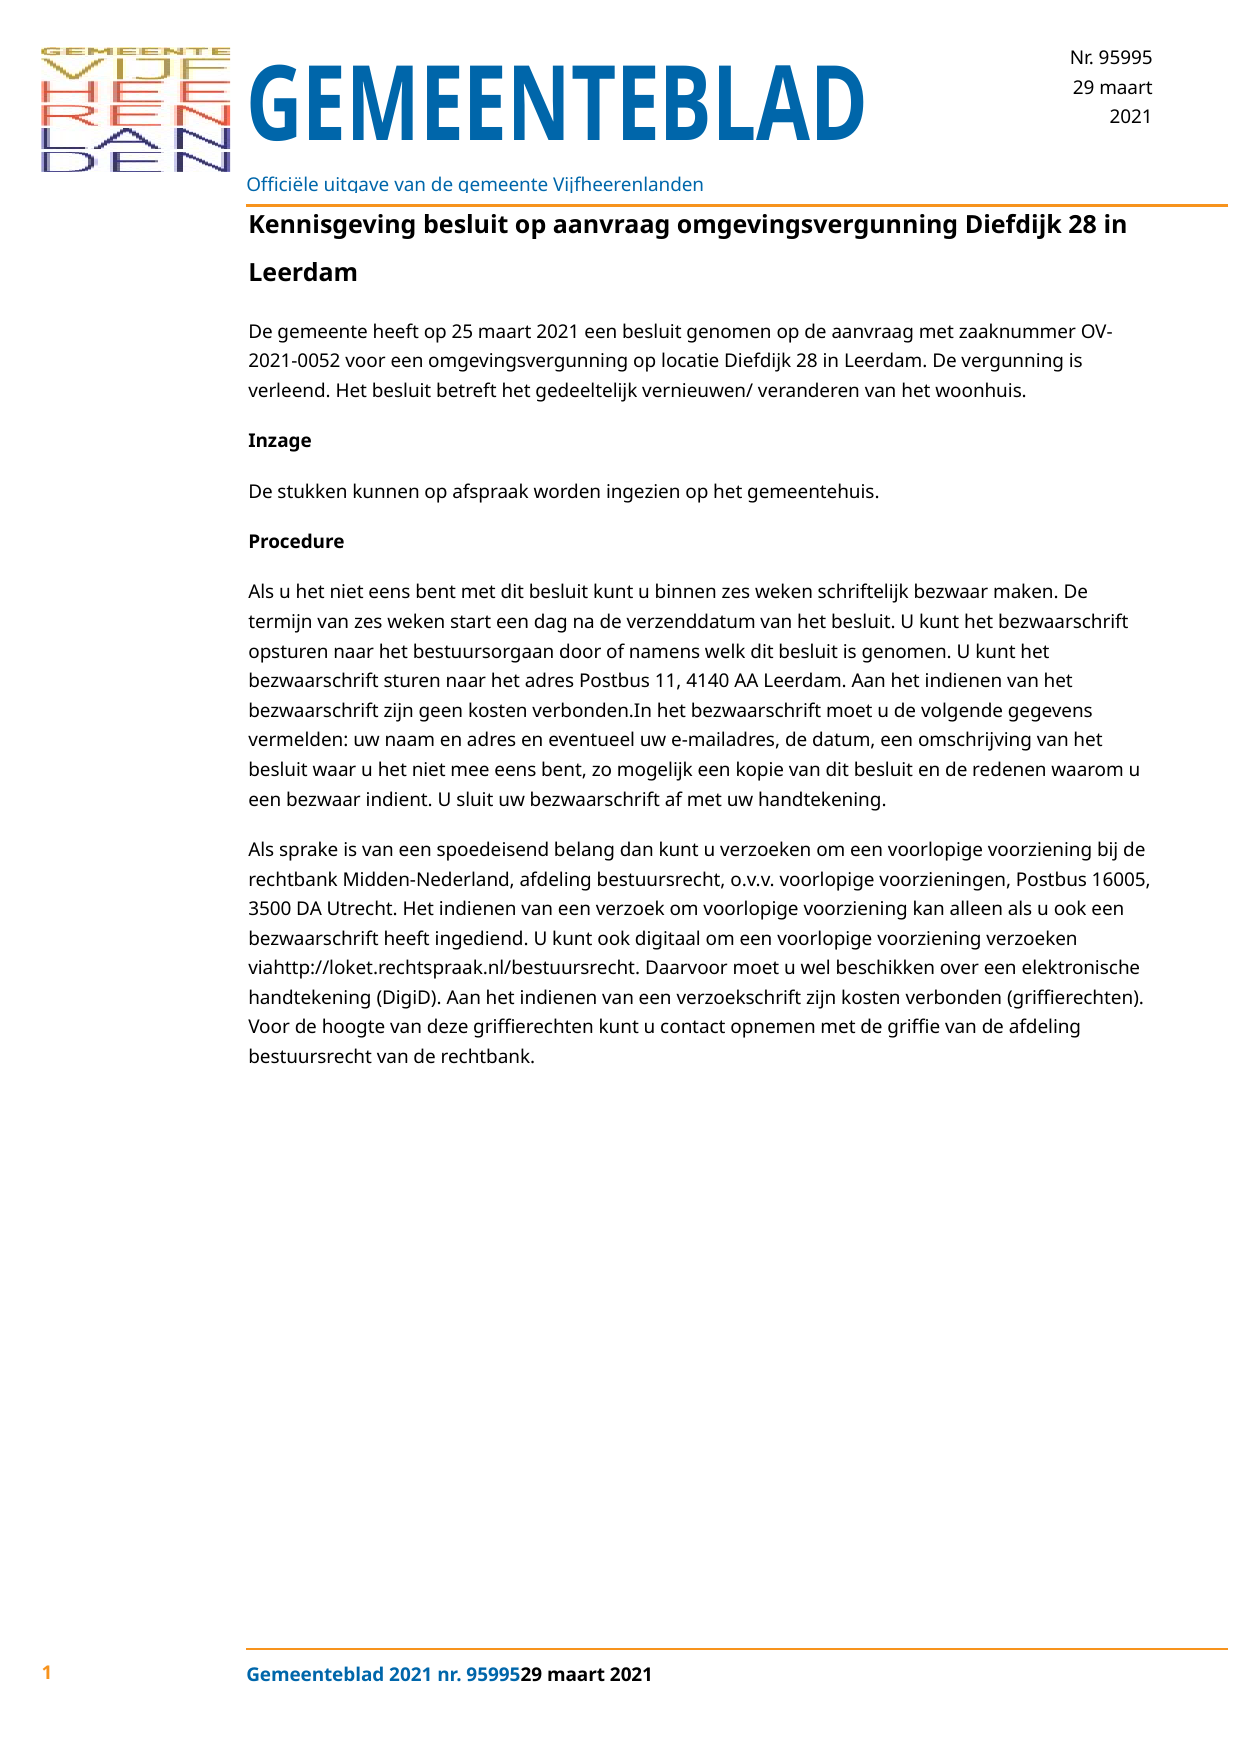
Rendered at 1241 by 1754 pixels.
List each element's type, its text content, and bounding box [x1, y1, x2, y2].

text De stukken kunnen op afspraak worden ingezien op het gemeentehuis. [248, 478, 1152, 504]
text De gemeente heeft op 25 maart 2021 een besluit genomen op de aanvraag met zaaknummer OV-2021-0052 voor een omgevingsvergunning op locatie Diefdijk 28 in Leerdam. De vergunning is verleend. Het besluit betreft het gedeeltelijk vernieuwen/ veranderen van het woonhuis. [248, 318, 1152, 403]
text Kennisgeving besluit op aanvraag omgevingsvergunning Diefdijk 28 in Leerdam [248, 207, 1152, 288]
text Procedure [248, 528, 1152, 554]
text Als u het niet eens bent met dit besluit kunt u binnen zes weken schriftelijk bezwaar maken. De termijn van zes weken start een dag na de verzenddatum van het besluit. U kunt het bezwaarschrift opsturen naar het bestuursorgaan door of namens welk dit besluit is genomen. U kunt het bezwaarschrift sturen naar het adres Postbus 11, 4140 AA Leerdam. Aan het indienen van het bezwaarschrift zijn geen kosten verbonden.In het bezwaarschrift moet u de volgende gegevens vermelden: uw naam en adres en eventueel uw e-mailadres, de datum, een omschrijving van het besluit waar u het niet mee eens bent, zo mogelijk een kopie van dit besluit en de redenen waarom u een bezwaar indient. U sluit uw bezwaarschrift af met uw handtekening. [248, 579, 1152, 812]
text Inzage [248, 427, 1152, 453]
picture [41, 47, 231, 172]
text Als sprake is van een spoedeisend belang dan kunt u verzoeken om een voorlopige voorziening bij de rechtbank Midden-Nederland, afdeling bestuursrecht, o.v.v. voorlopige voorzieningen, Postbus 16005, 3500 DA Utrecht. Het indienen van een verzoek om voorlopige voorziening kan alleen als u ook een bezwaarschrift heeft ingediend. U kunt ook digitaal om een voorlopige voorziening verzoeken viahttp://loket.rechtspraak.nl/bestuursrecht. Daarvoor moet u wel beschikken over een elektronische handtekening (DigiD). Aan het indienen van een verzoekschrift zijn kosten verbonden (griffierechten). Voor de hoogte van deze griffierechten kunt u contact opnemen met de griffie van de afdeling bestuursrecht van de rechtbank. [248, 836, 1152, 1069]
